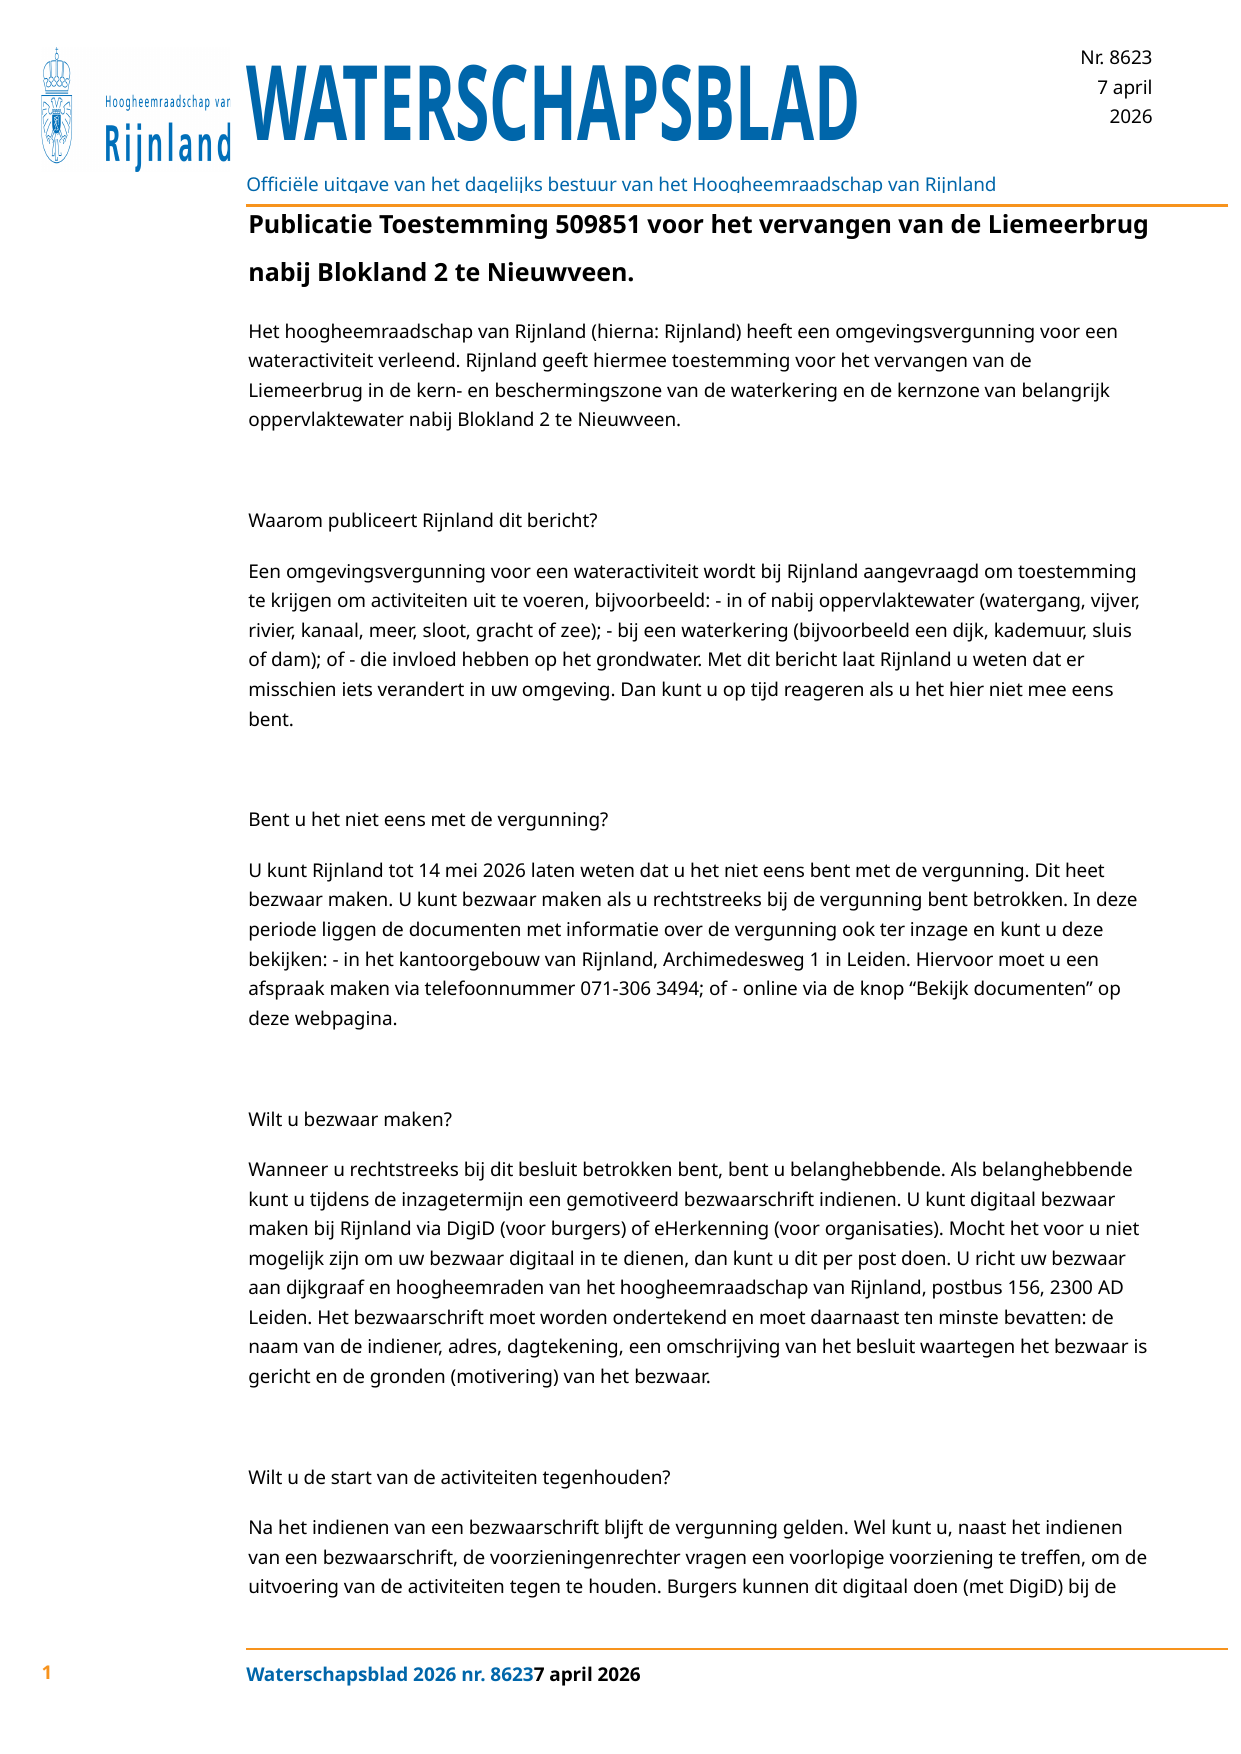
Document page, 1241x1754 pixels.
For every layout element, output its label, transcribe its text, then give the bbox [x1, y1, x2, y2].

text Wilt u bezwaar maken? [248, 1106, 1152, 1132]
text Bent u het niet eens met de vergunning? [248, 807, 1152, 832]
text Na het indienen van een bezwaarschrift blijft de vergunning gelden. Wel kunt u, naast het indienen van een bezwaarschrift, de voorzieningenrechter vragen een voorlopige voorziening te treffen, om de uitvoering van de activiteiten tegen te houden. Burgers kunnen dit digitaal doen (met DigiD) bij de [248, 1514, 1152, 1599]
text Waarom publiceert Rijnland dit bericht? [248, 507, 1152, 533]
text Wilt u de start van de activiteiten tegenhouden? [248, 1464, 1152, 1490]
picture [41, 47, 231, 172]
text Wanneer u rechtstreeks bij dit besluit betrokken bent, bent u belanghebbende. Als belanghebbende kunt u tijdens de inzagetermijn een gemotiveerd bezwaarschrift indienen. U kunt digitaal bezwaar maken bij Rijnland via DigiD (voor burgers) of eHerkenning (voor organisaties). Mocht het voor u niet mogelijk zijn om uw bezwaar digitaal in te dienen, dan kunt u dit per post doen. U richt uw bezwaar aan dijkgraaf en hoogheemraden van het hoogheemraadschap van Rijnland, postbus 156, 2300 AD Leiden. Het bezwaarschrift moet worden ondertekend en moet daarnaast ten minste bevatten: de naam van de indiener, adres, dagtekening, een omschrijving van het besluit waartegen het bezwaar is gericht en de gronden (motivering) van het bezwaar. [248, 1156, 1152, 1389]
text Het hoogheemraadschap van Rijnland (hierna: Rijnland) heeft een omgevingsvergunning voor een wateractiviteit verleend. Rijnland geeft hiermee toestemming voor het vervangen van de Liemeerbrug in de kern- en beschermingszone van de waterkering en de kernzone van belangrijk oppervlaktewater nabij Blokland 2 te Nieuwveen. [248, 318, 1152, 432]
text U kunt Rijnland tot 14 mei 2026 laten weten dat u het niet eens bent met de vergunning. Dit heet bezwaar maken. U kunt bezwaar maken als u rechtstreeks bij de vergunning bent betrokken. In deze periode liggen de documenten met informatie over de vergunning ook ter inzage en kunt u deze bekijken: - in het kantoorgebouw van Rijnland, Archimedesweg 1 in Leiden. Hiervoor moet u een afspraak maken via telefoonnummer 071-306 3494; of - online via de knop “Bekijk documenten” op deze webpagina. [248, 857, 1152, 1031]
text Een omgevingsvergunning voor een wateractiviteit wordt bij Rijnland aangevraagd om toestemming te krijgen om activiteiten uit te voeren, bijvoorbeeld: - in of nabij oppervlaktewater (watergang, vijver, rivier, kanaal, meer, sloot, gracht of zee); - bij een waterkering (bijvoorbeeld een dijk, kademuur, sluis of dam); of - die invloed hebben op het grondwater. Met dit bericht laat Rijnland u weten dat er misschien iets verandert in uw omgeving. Dan kunt u op tijd reageren als u het hier niet mee eens bent. [248, 558, 1152, 732]
text Publicatie Toestemming 509851 voor het vervangen van de Liemeerbrug nabij Blokland 2 te Nieuwveen. [248, 207, 1152, 288]
